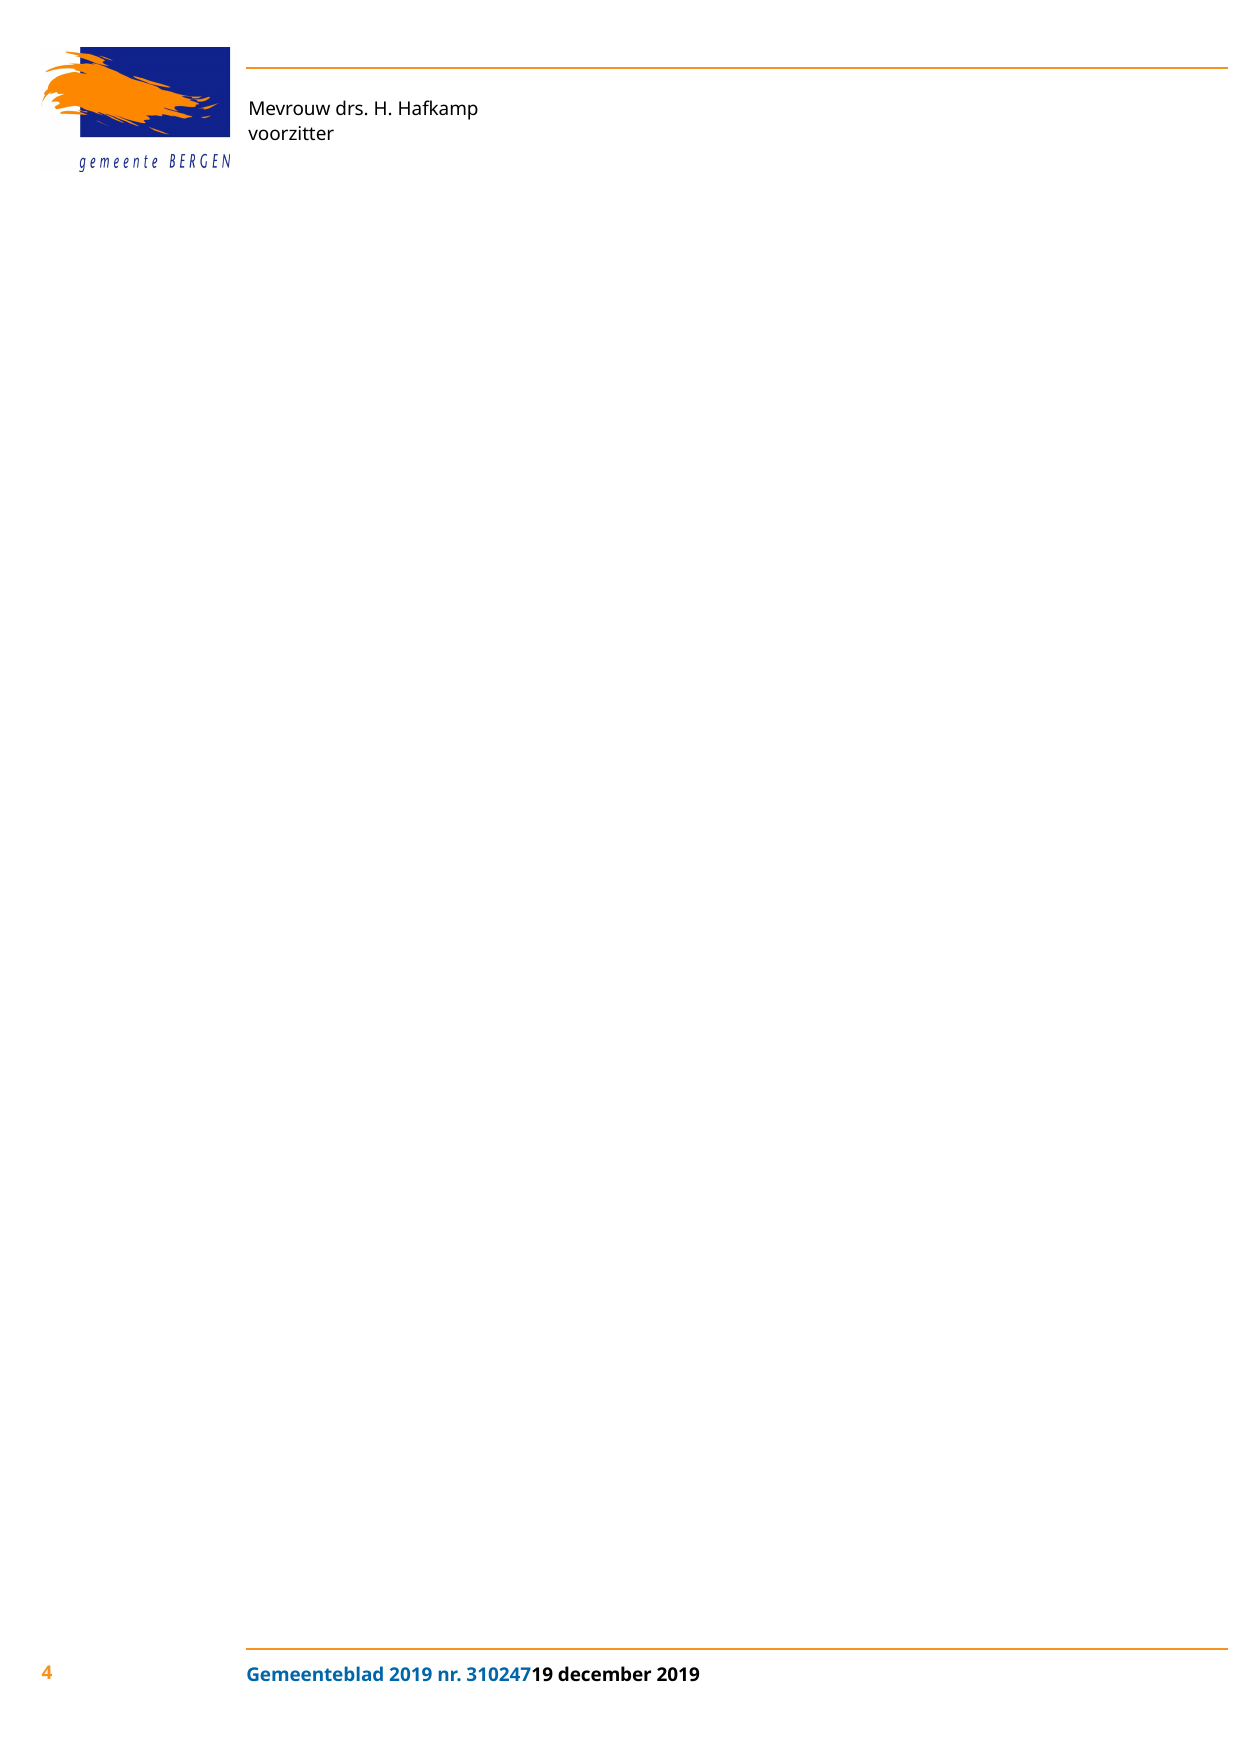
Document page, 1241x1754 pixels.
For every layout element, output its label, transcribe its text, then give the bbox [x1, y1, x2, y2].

text Mevrouw drs. H. Hafkamp [248, 95, 1152, 121]
picture [41, 47, 231, 172]
text voorzitter [248, 121, 1152, 146]
